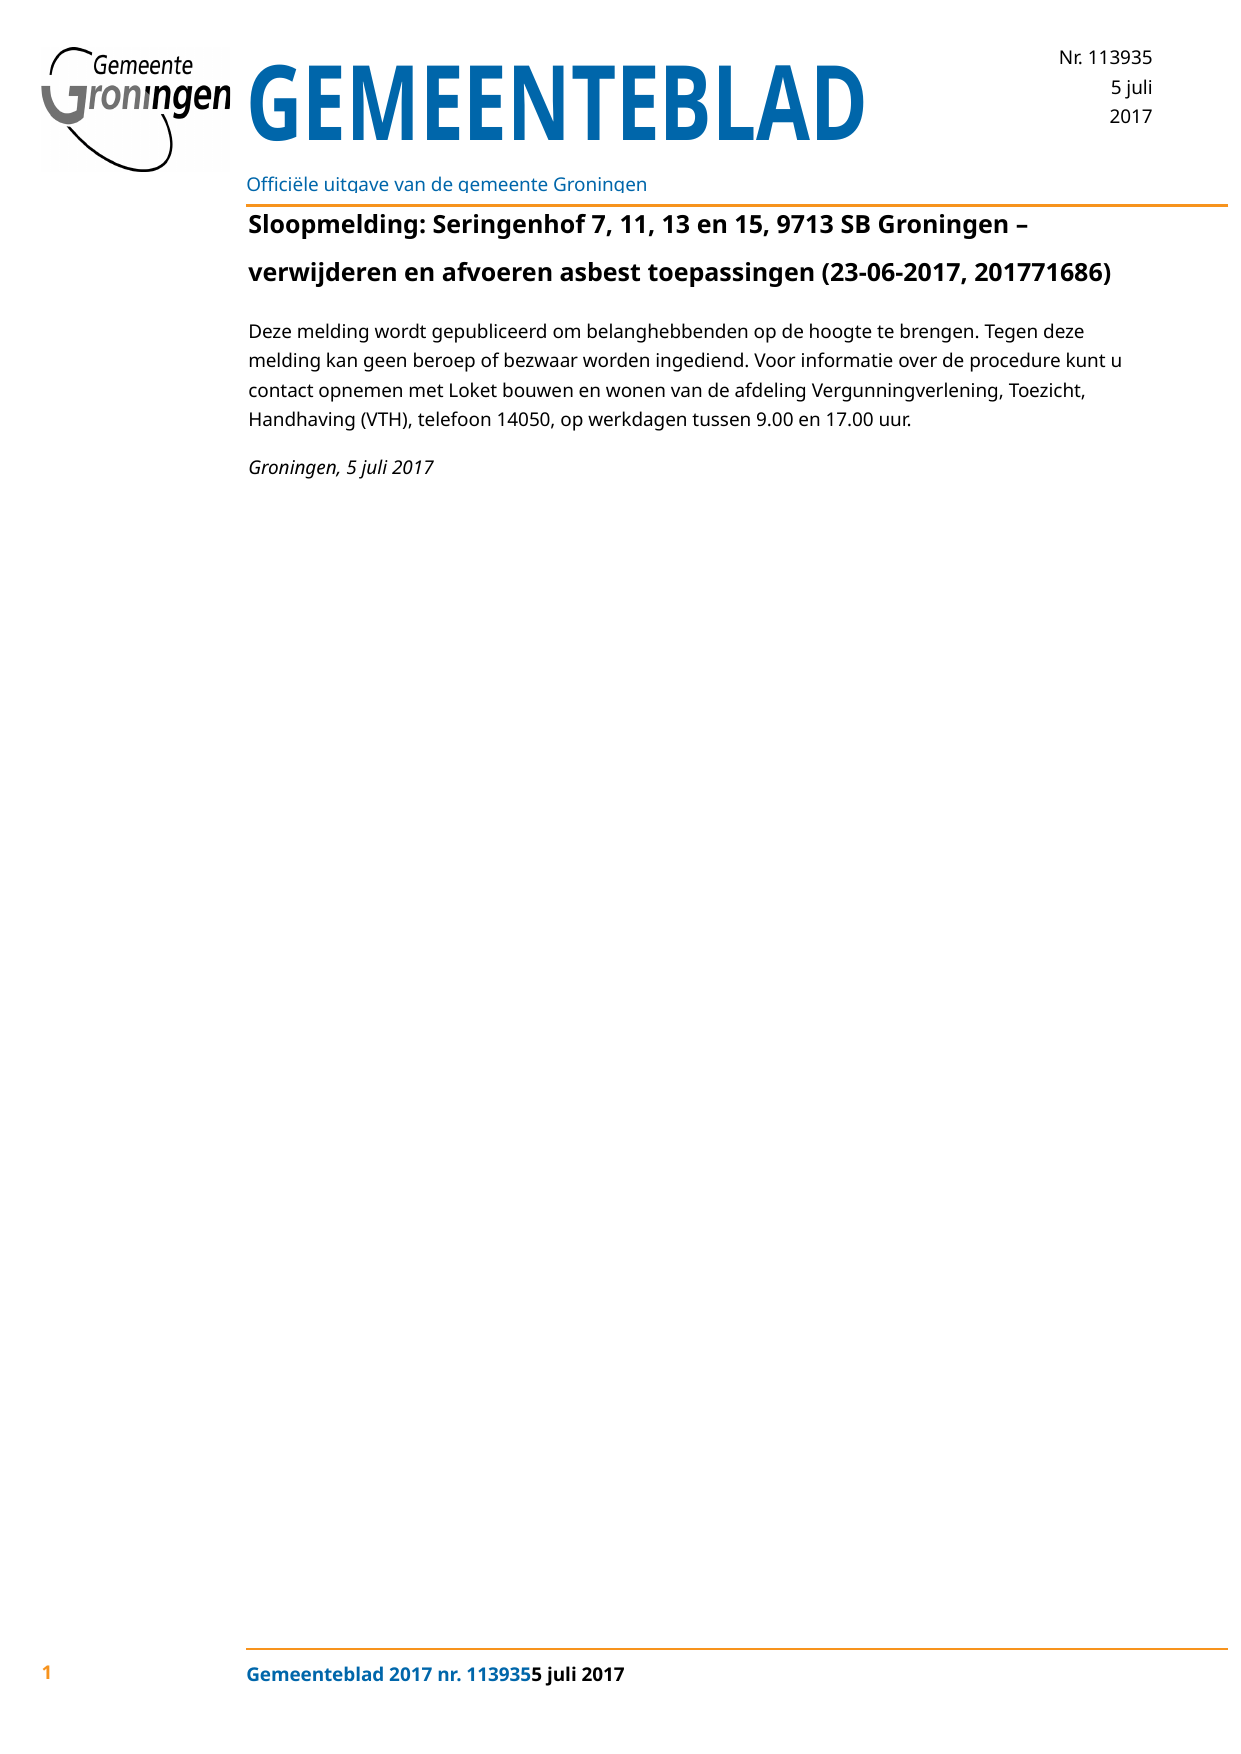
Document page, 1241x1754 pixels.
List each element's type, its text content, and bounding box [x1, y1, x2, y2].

picture [41, 47, 231, 172]
text Groningen, 5 juli 2017 [248, 454, 1152, 480]
text Deze melding wordt gepubliceerd om belanghebbenden op de hoogte te brengen. Tegen deze melding kan geen beroep of bezwaar worden ingediend. Voor informatie over de procedure kunt u contact opnemen met Loket bouwen en wonen van de afdeling Vergunningverlening, Toezicht, Handhaving (VTH), telefoon 14050, op werkdagen tussen 9.00 en 17.00 uur. [248, 318, 1152, 432]
text Sloopmelding: Seringenhof 7, 11, 13 en 15, 9713 SB Groningen – verwijderen en afvoeren asbest toepassingen (23-06-2017, 201771686) [248, 207, 1152, 288]
